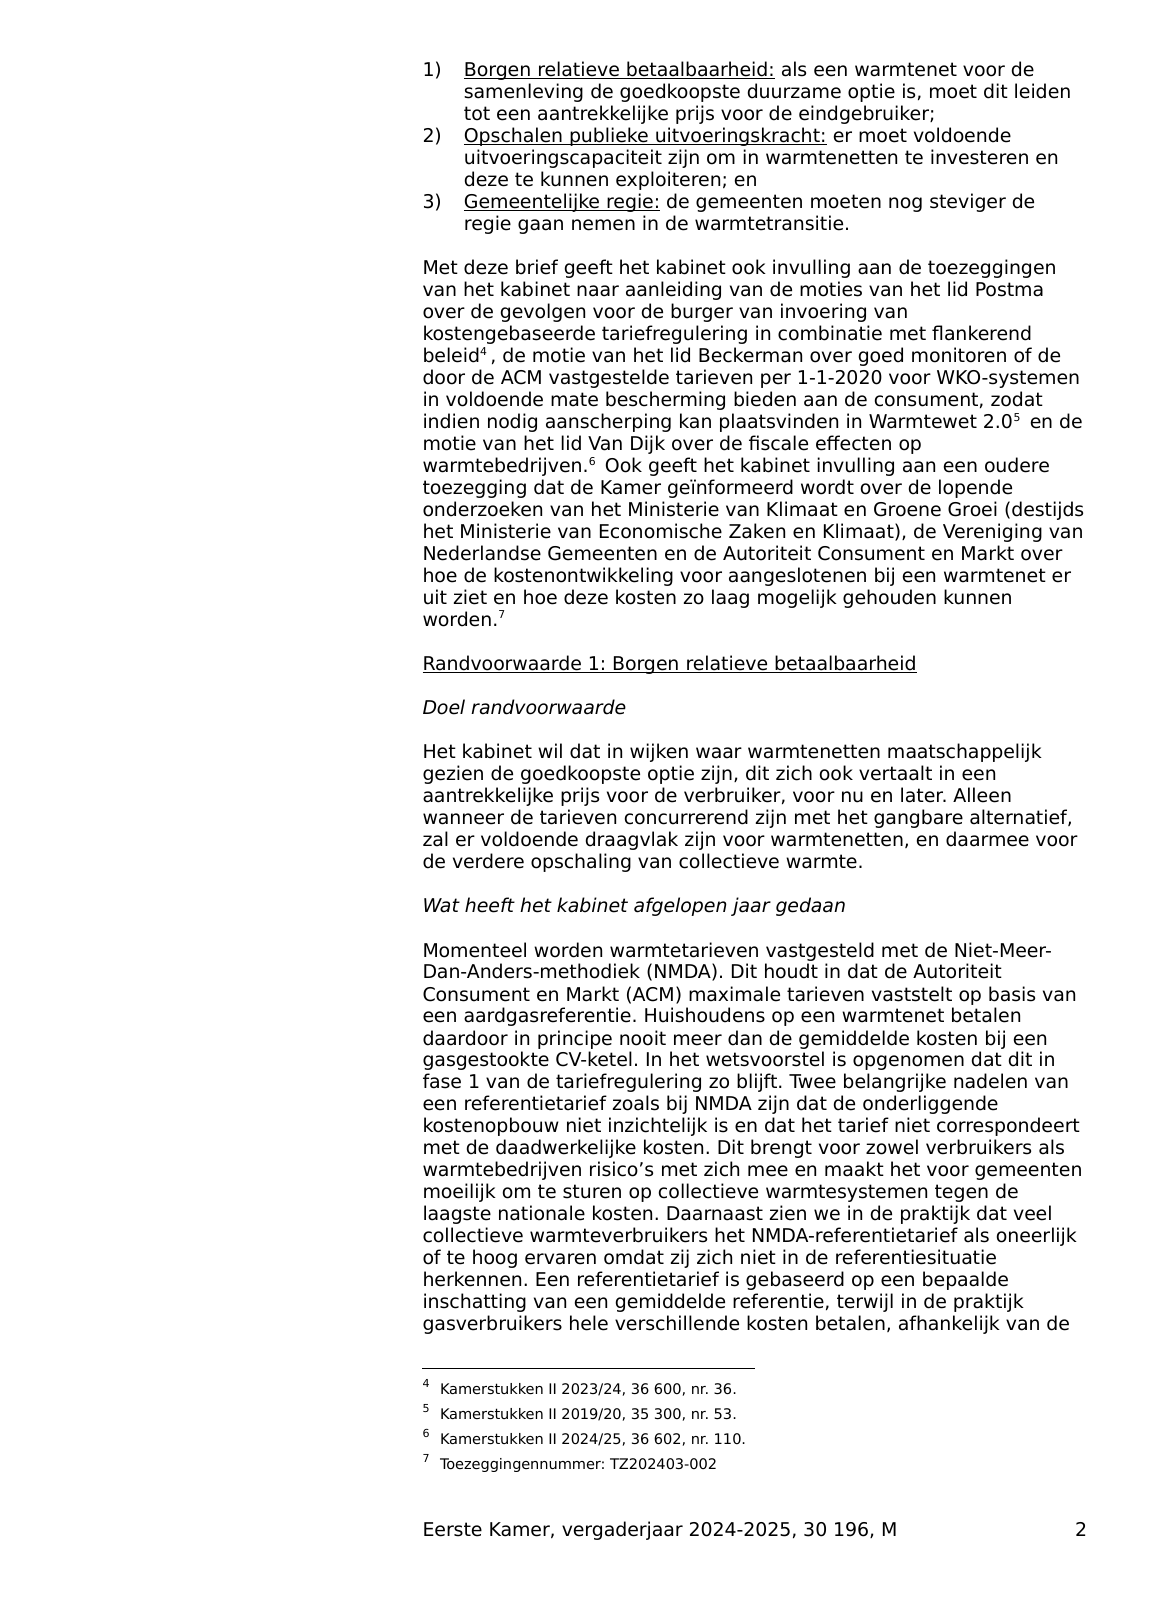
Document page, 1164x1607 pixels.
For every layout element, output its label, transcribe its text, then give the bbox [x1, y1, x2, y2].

text 1) Borgen relatieve betaalbaarheid: als een warmtenet voor de samenleving de goedkoopste duurzame optie is, moet dit leiden tot een aantrekkelijke prijs voor de eindgebruiker; [422, 59, 1087, 125]
text Toezeggingennummer: TZ202403-002 [422, 1452, 1087, 1474]
text 3) Gemeentelijke regie: de gemeenten moeten nog steviger de regie gaan nemen in de warmtetransitie. [422, 191, 1087, 235]
text Met deze brief geeft het kabinet ook invulling aan de toezeggingen van het kabinet naar aanleiding van de moties van het lid Postma over de gevolgen voor de burger van invoering van kostengebaseerde tariefregulering in combinatie met flankerend beleid, de motie van het lid Beckerman over goed monitoren of de door de ACM vastgestelde tarieven per 1-1-2020 voor WKO-systemen in voldoende mate bescherming bieden aan de consument, zodat indien nodig aanscherping kan plaatsvinden in Warmtewet 2.0 en de motie van het lid Van Dijk over de fiscale effecten op warmtebedrijven. Ook geeft het kabinet invulling aan een oudere toezegging dat de Kamer geïnformeerd wordt over de lopende onderzoeken van het Ministerie van Klimaat en Groene Groei (destijds het Ministerie van Economische Zaken en Klimaat), de Vereniging van Nederlandse Gemeenten en de Autoriteit Consument en Markt over hoe de kostenontwikkeling voor aangeslotenen bij een warmtenet er uit ziet en hoe deze kosten zo laag mogelijk gehouden kunnen worden. [422, 257, 1087, 631]
text Kamerstukken II 2019/20, 35 300, nr. 53. [422, 1402, 1087, 1424]
text Momenteel worden warmtetarieven vastgesteld met de Niet-Meer-Dan-Anders-methodiek (NMDA). Dit houdt in dat de Autoriteit Consument en Markt (ACM) maximale tarieven vaststelt op basis van een aardgasreferentie. Huishoudens op een warmtenet betalen daardoor in principe nooit meer dan de gemiddelde kosten bij een gasgestookte CV-ketel. In het wetsvoorstel is opgenomen dat dit in fase 1 van de tariefregulering zo blijft. Twee belangrijke nadelen van een referentietarief zoals bij NMDA zijn dat de onderliggende kostenopbouw niet inzichtelijk is en dat het tarief niet correspondeert met de daadwerkelijke kosten. Dit brengt voor zowel verbruikers als warmtebedrijven risico’s met zich mee en maakt het voor gemeenten moeilijk om te sturen op collectieve warmtesystemen tegen de laagste nationale kosten. Daarnaast zien we in de praktijk dat veel collectieve warmteverbruikers het NMDA-referentietarief als oneerlijk of te hoog ervaren omdat zij zich niet in de referentiesituatie herkennen. Een referentietarief is gebaseerd op een bepaalde inschatting van een gemiddelde referentie, terwijl in de praktijk gasverbruikers hele verschillende kosten betalen, afhankelijk van de [422, 939, 1087, 1335]
subtitle Doel randvoorwaarde [422, 697, 1087, 719]
subtitle Wat heeft het kabinet afgelopen jaar gedaan [422, 895, 1087, 917]
text Kamerstukken II 2024/25, 36 602, nr. 110. [422, 1427, 1087, 1449]
subtitle Randvoorwaarde 1: Borgen relatieve betaalbaarheid [422, 653, 1087, 675]
text Kamerstukken II 2023/24, 36 600, nr. 36. [422, 1377, 1087, 1399]
text Het kabinet wil dat in wijken waar warmtenetten maatschappelijk gezien de goedkoopste optie zijn, dit zich ook vertaalt in een aantrekkelijke prijs voor de verbruiker, voor nu en later. Alleen wanneer de tarieven concurrerend zijn met het gangbare alternatief, zal er voldoende draagvlak zijn voor warmtenetten, en daarmee voor de verdere opschaling van collectieve warmte. [422, 741, 1087, 873]
text 2) Opschalen publieke uitvoeringskracht: er moet voldoende uitvoeringscapaciteit zijn om in warmtenetten te investeren en deze te kunnen exploiteren; en [422, 125, 1087, 191]
